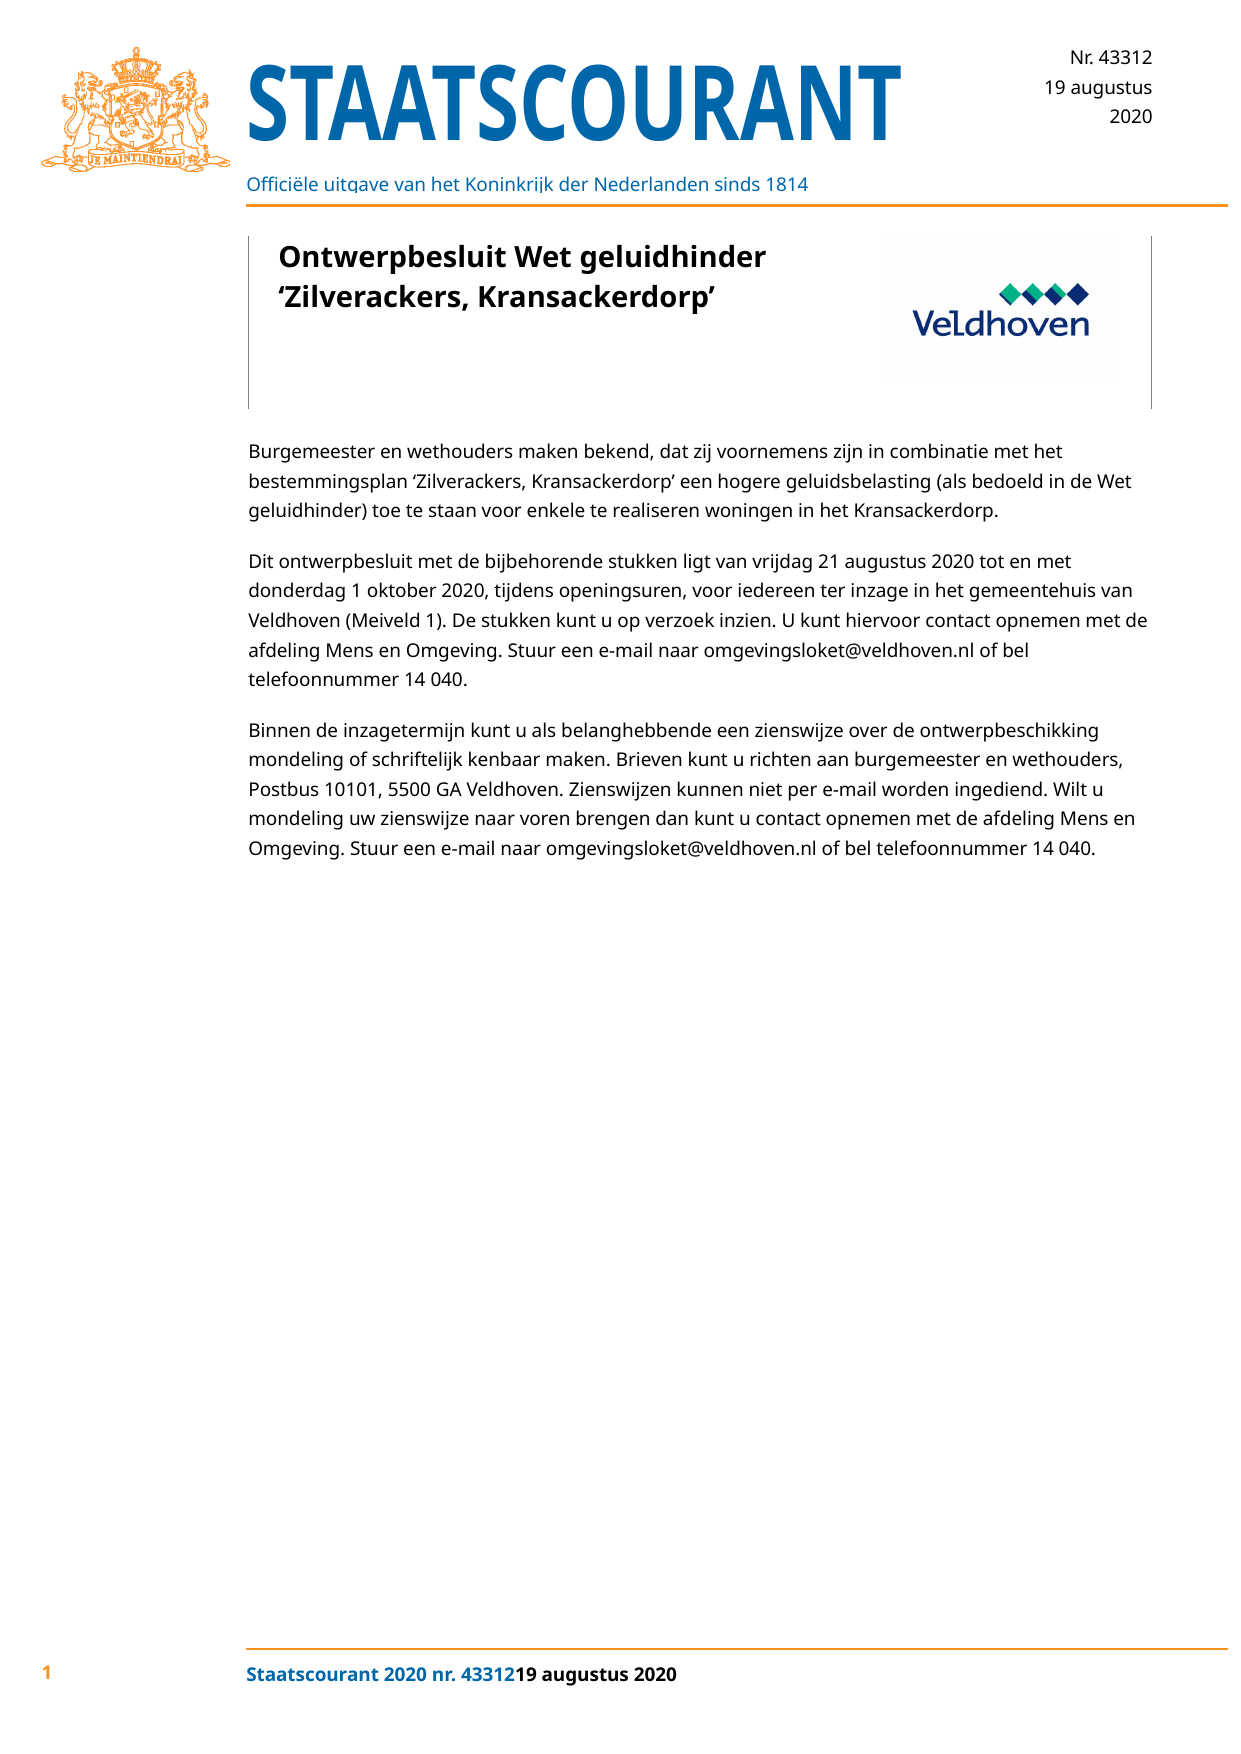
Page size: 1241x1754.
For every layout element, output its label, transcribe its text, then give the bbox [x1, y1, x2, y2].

table_header [850, 236, 1151, 409]
text Binnen de inzagetermijn kunt u als belanghebbende een zienswijze over de ontwerpbeschikking mondeling of schriftelijk kenbaar maken. Brieven kunt u richten aan burgemeester en wethouders, Postbus 10101, 5500 GA Veldhoven. Zienswijzen kunnen niet per e-mail worden ingediend. Wilt u mondeling uw zienswijze naar voren brengen dan kunt u contact opnemen met de afdeling Mens en Omgeving. Stuur een e-mail naar omgevingsloket@veldhoven.nl of bel telefoonnummer 14 040. [248, 717, 1152, 861]
picture [882, 236, 1119, 384]
table_header Ontwerpbesluit Wet geluidhinder ‘Zilverackers, Kransackerdorp’ [249, 236, 850, 409]
text Burgemeester en wethouders maken bekend, dat zij voornemens zijn in combinatie met het bestemmingsplan ‘Zilverackers, Kransackerdorp’ een hogere geluidsbelasting (als bedoeld in de Wet geluidhinder) toe te staan voor enkele te realiseren woningen in het Kransackerdorp. [248, 438, 1152, 523]
text Dit ontwerpbesluit met de bijbehorende stukken ligt van vrijdag 21 augustus 2020 tot en met donderdag 1 oktober 2020, tijdens openingsuren, voor iedereen ter inzage in het gemeentehuis van Veldhoven (Meiveld 1). De stukken kunt u op verzoek inzien. U kunt hiervoor contact opnemen met de afdeling Mens en Omgeving. Stuur een e-mail naar omgevingsloket@veldhoven.nl of bel telefoonnummer 14 040. [248, 548, 1152, 692]
picture [41, 47, 231, 172]
